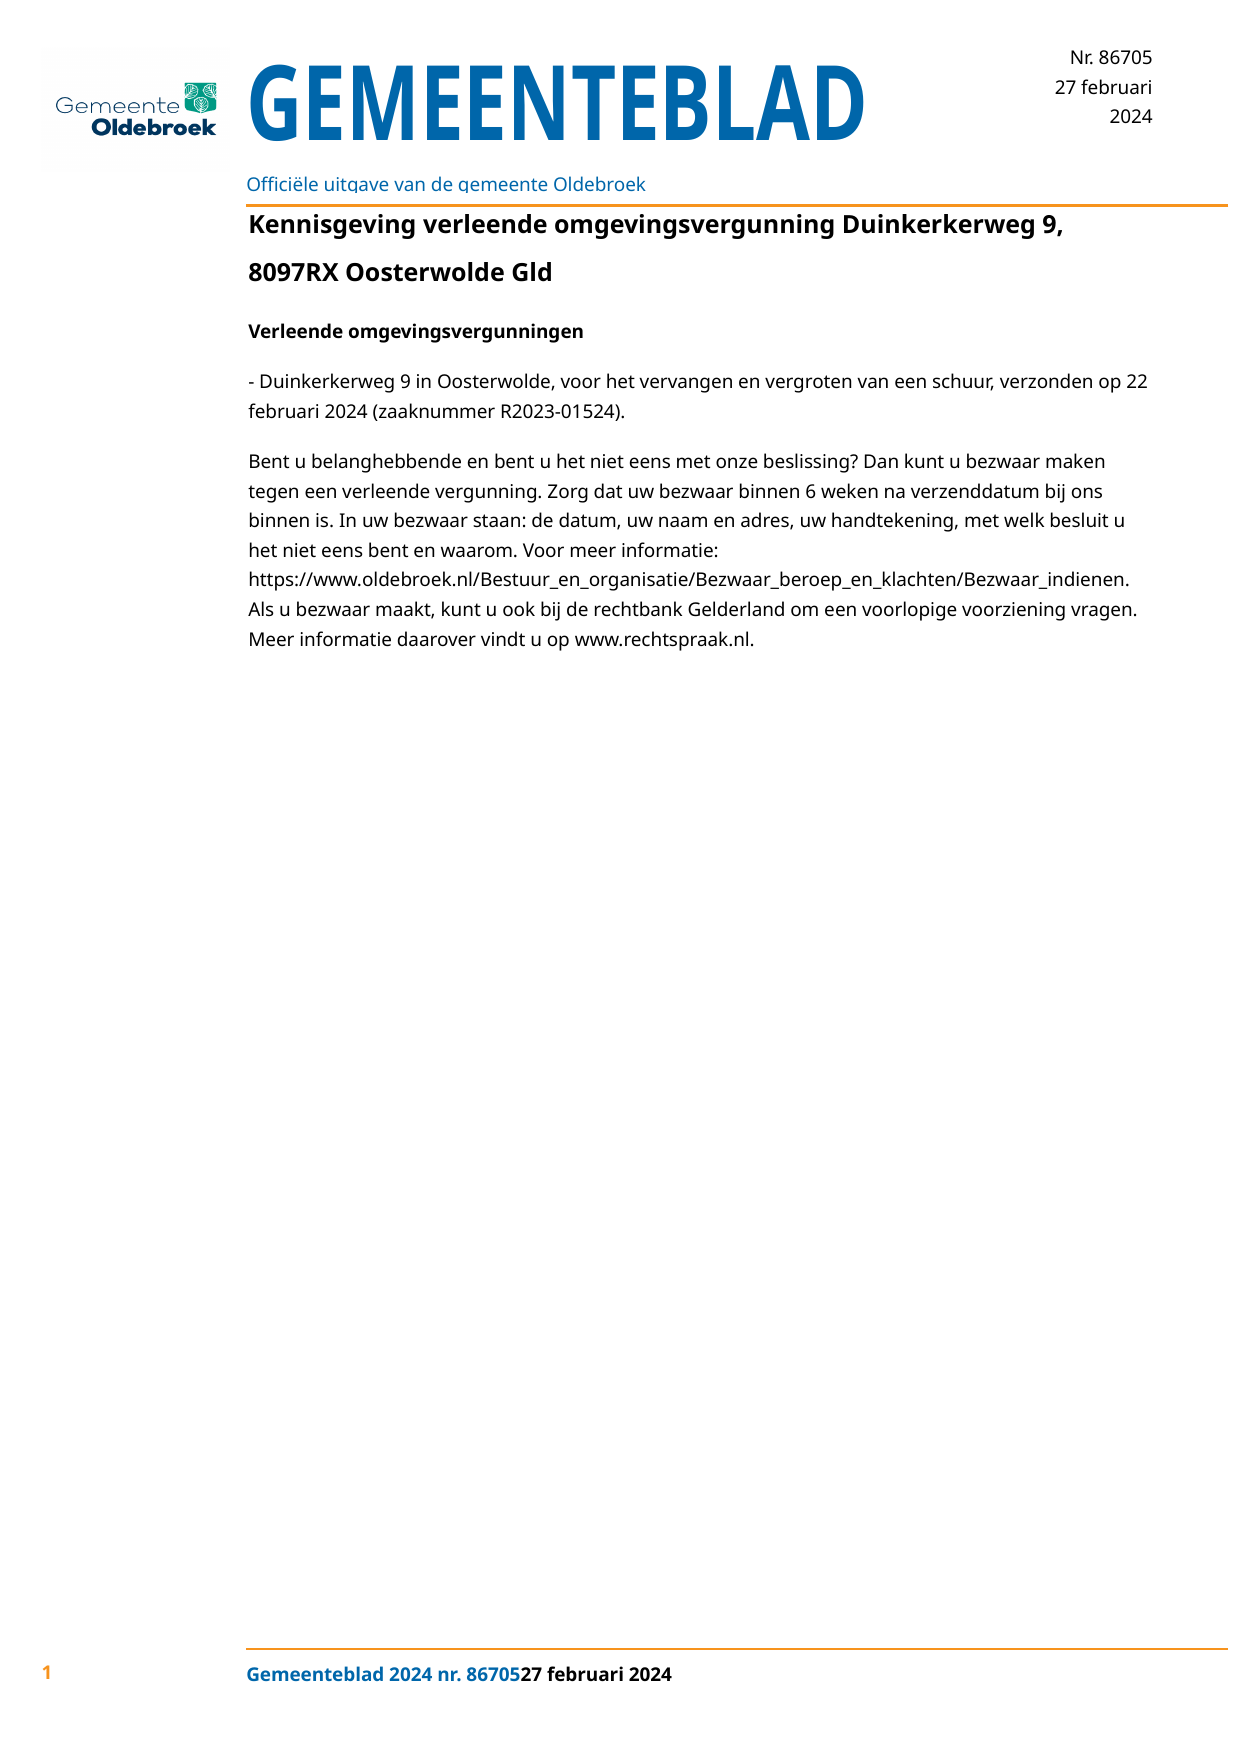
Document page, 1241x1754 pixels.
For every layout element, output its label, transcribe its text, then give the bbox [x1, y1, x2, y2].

text Kennisgeving verleende omgevingsvergunning Duinkerkerweg 9, 8097RX Oosterwolde Gld [248, 207, 1152, 288]
text - Duinkerkerweg 9 in Oosterwolde, voor het vervangen en vergroten van een schuur, verzonden op 22 februari 2024 (zaaknummer R2023-01524). [248, 368, 1152, 424]
text Bent u belanghebbende en bent u het niet eens met onze beslissing? Dan kunt u bezwaar maken tegen een verleende vergunning. Zorg dat uw bezwaar binnen 6 weken na verzenddatum bij ons binnen is. In uw bezwaar staan: de datum, uw naam en adres, uw handtekening, met welk besluit u het niet eens bent en waarom. Voor meer informatie: https://www.oldebroek.nl/Bestuur_en_organisatie/Bezwaar_beroep_en_klachten/Bezwaar_indienen. Als u bezwaar maakt, kunt u ook bij de rechtbank Gelderland om een voorlopige voorziening vragen. Meer informatie daarover vindt u op www.rechtspraak.nl. [248, 448, 1152, 652]
text Verleende omgevingsvergunningen [248, 318, 1152, 344]
picture [41, 47, 231, 172]
